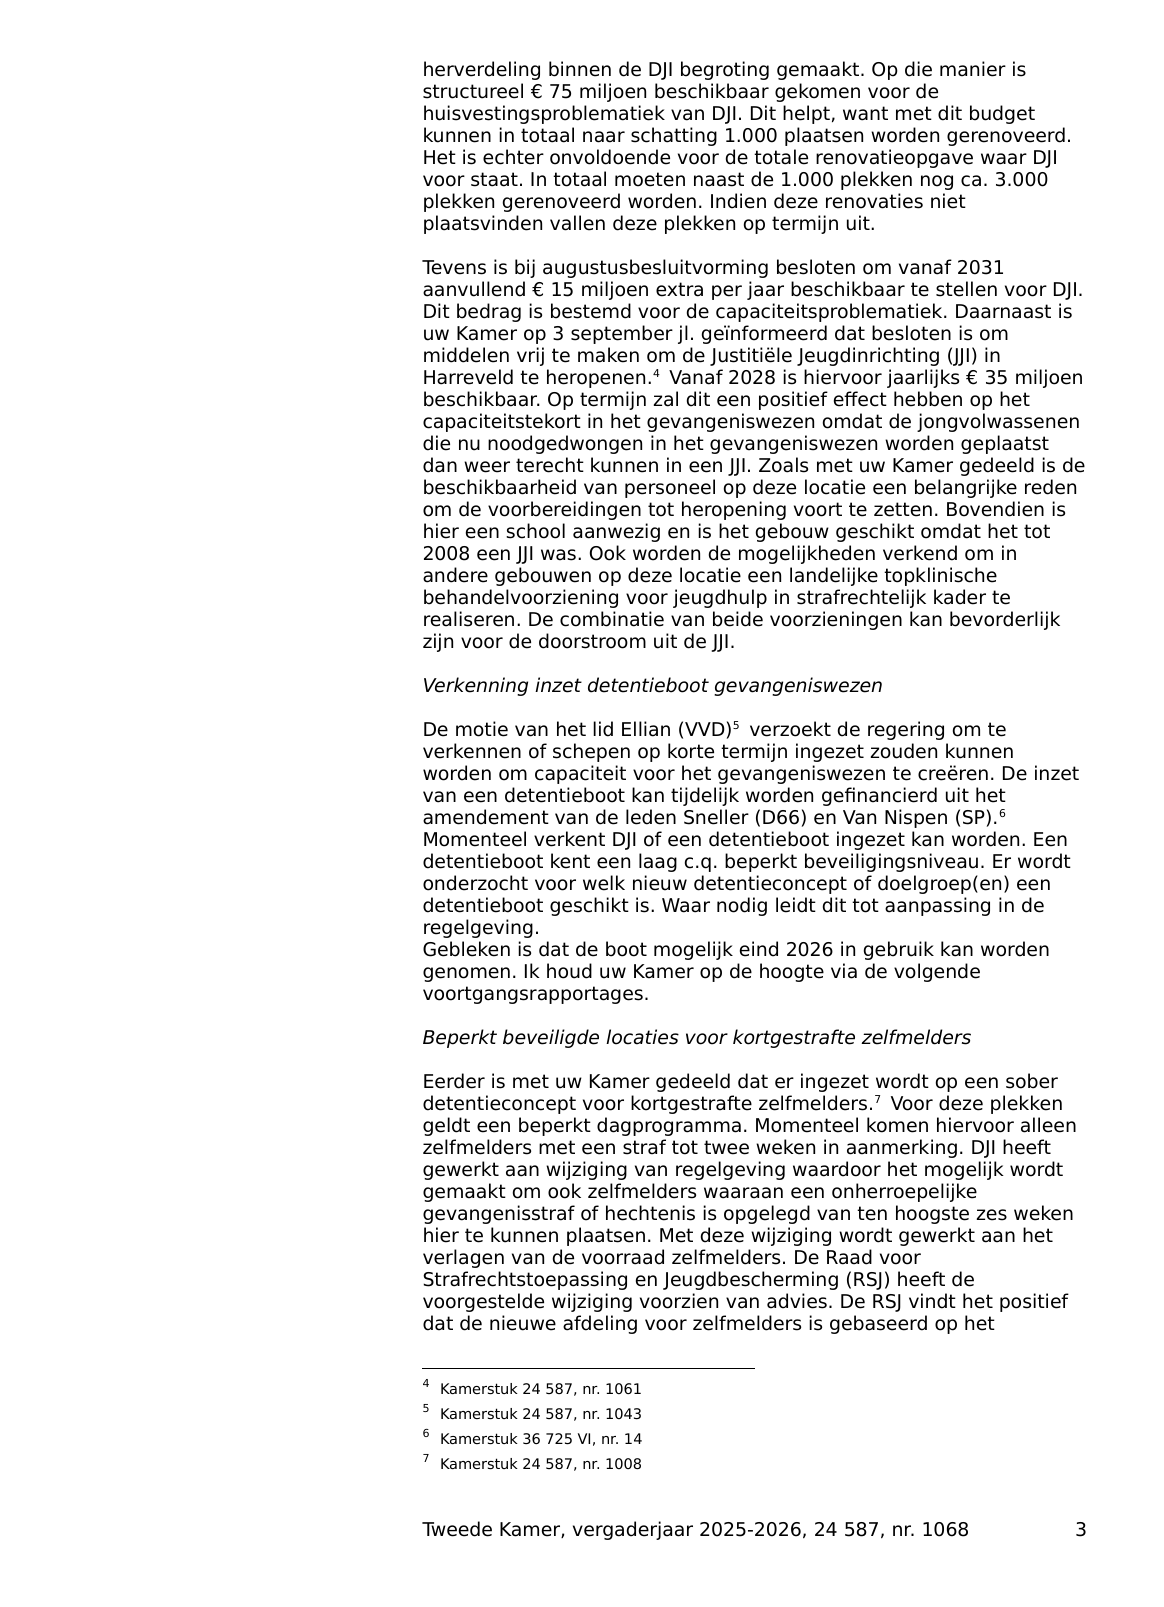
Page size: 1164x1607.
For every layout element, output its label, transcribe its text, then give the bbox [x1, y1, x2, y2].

text Kamerstuk 24 587, nr. 1061 [422, 1377, 1087, 1399]
text Gebleken is dat de boot mogelijk eind 2026 in gebruik kan worden genomen. Ik houd uw Kamer op de hoogte via de volgende voortgangsrapportages. [422, 939, 1087, 1005]
text Kamerstuk 24 587, nr. 1008 [422, 1452, 1087, 1474]
text De motie van het lid Ellian (VVD) verzoekt de regering om te verkennen of schepen op korte termijn ingezet zouden kunnen worden om capaciteit voor het gevangeniswezen te creëren. De inzet van een detentieboot kan tijdelijk worden gefinancierd uit het amendement van de leden Sneller (D66) en Van Nispen (SP). Momenteel verkent DJI of een detentieboot ingezet kan worden. Een detentieboot kent een laag c.q. beperkt beveiligingsniveau. Er wordt onderzocht voor welk nieuw detentieconcept of doelgroep(en) een detentieboot geschikt is. Waar nodig leidt dit tot aanpassing in de regelgeving. [422, 719, 1087, 939]
text Tevens is bij augustusbesluitvorming besloten om vanaf 2031 aanvullend € 15 miljoen extra per jaar beschikbaar te stellen voor DJI. Dit bedrag is bestemd voor de capaciteitsproblematiek. Daarnaast is uw Kamer op 3 september jl. geïnformeerd dat besloten is om middelen vrij te maken om de Justitiële Jeugdinrichting (JJI) in Harreveld te heropenen. Vanaf 2028 is hiervoor jaarlijks € 35 miljoen beschikbaar. Op termijn zal dit een positief effect hebben op het capaciteitstekort in het gevangeniswezen omdat de jongvolwassenen die nu noodgedwongen in het gevangeniswezen worden geplaatst dan weer terecht kunnen in een JJI. Zoals met uw Kamer gedeeld is de beschikbaarheid van personeel op deze locatie een belangrijke reden om de voorbereidingen tot heropening voort te zetten. Bovendien is hier een school aanwezig en is het gebouw geschikt omdat het tot 2008 een JJI was. Ook worden de mogelijkheden verkend om in andere gebouwen op deze locatie een landelijke topklinische behandelvoorziening voor jeugdhulp in strafrechtelijk kader te realiseren. De combinatie van beide voorzieningen kan bevorderlijk zijn voor de doorstroom uit de JJI. [422, 257, 1087, 653]
text herverdeling binnen de DJI begroting gemaakt. Op die manier is structureel € 75 miljoen beschikbaar gekomen voor de huisvestingsproblematiek van DJI. Dit helpt, want met dit budget kunnen in totaal naar schatting 1.000 plaatsen worden gerenoveerd. Het is echter onvoldoende voor de totale renovatieopgave waar DJI voor staat. In totaal moeten naast de 1.000 plekken nog ca. 3.000 plekken gerenoveerd worden. Indien deze renovaties niet plaatsvinden vallen deze plekken op termijn uit. [422, 59, 1087, 235]
text Eerder is met uw Kamer gedeeld dat er ingezet wordt op een sober detentieconcept voor kortgestrafte zelfmelders. Voor deze plekken geldt een beperkt dagprogramma. Momenteel komen hiervoor alleen zelfmelders met een straf tot twee weken in aanmerking. DJI heeft gewerkt aan wijziging van regelgeving waardoor het mogelijk wordt gemaakt om ook zelfmelders waaraan een onherroepelijke gevangenisstraf of hechtenis is opgelegd van ten hoogste zes weken hier te kunnen plaatsen. Met deze wijziging wordt gewerkt aan het verlagen van de voorraad zelfmelders. De Raad voor Strafrechtstoepassing en Jeugdbescherming (RSJ) heeft de voorgestelde wijziging voorzien van advies. De RSJ vindt het positief dat de nieuwe afdeling voor zelfmelders is gebaseerd op het [422, 1071, 1087, 1335]
subtitle Verkenning inzet detentieboot gevangeniswezen [422, 675, 1087, 697]
text Kamerstuk 24 587, nr. 1043 [422, 1402, 1087, 1424]
text Kamerstuk 36 725 VI, nr. 14 [422, 1427, 1087, 1449]
subtitle Beperkt beveiligde locaties voor kortgestrafte zelfmelders [422, 1027, 1087, 1049]
